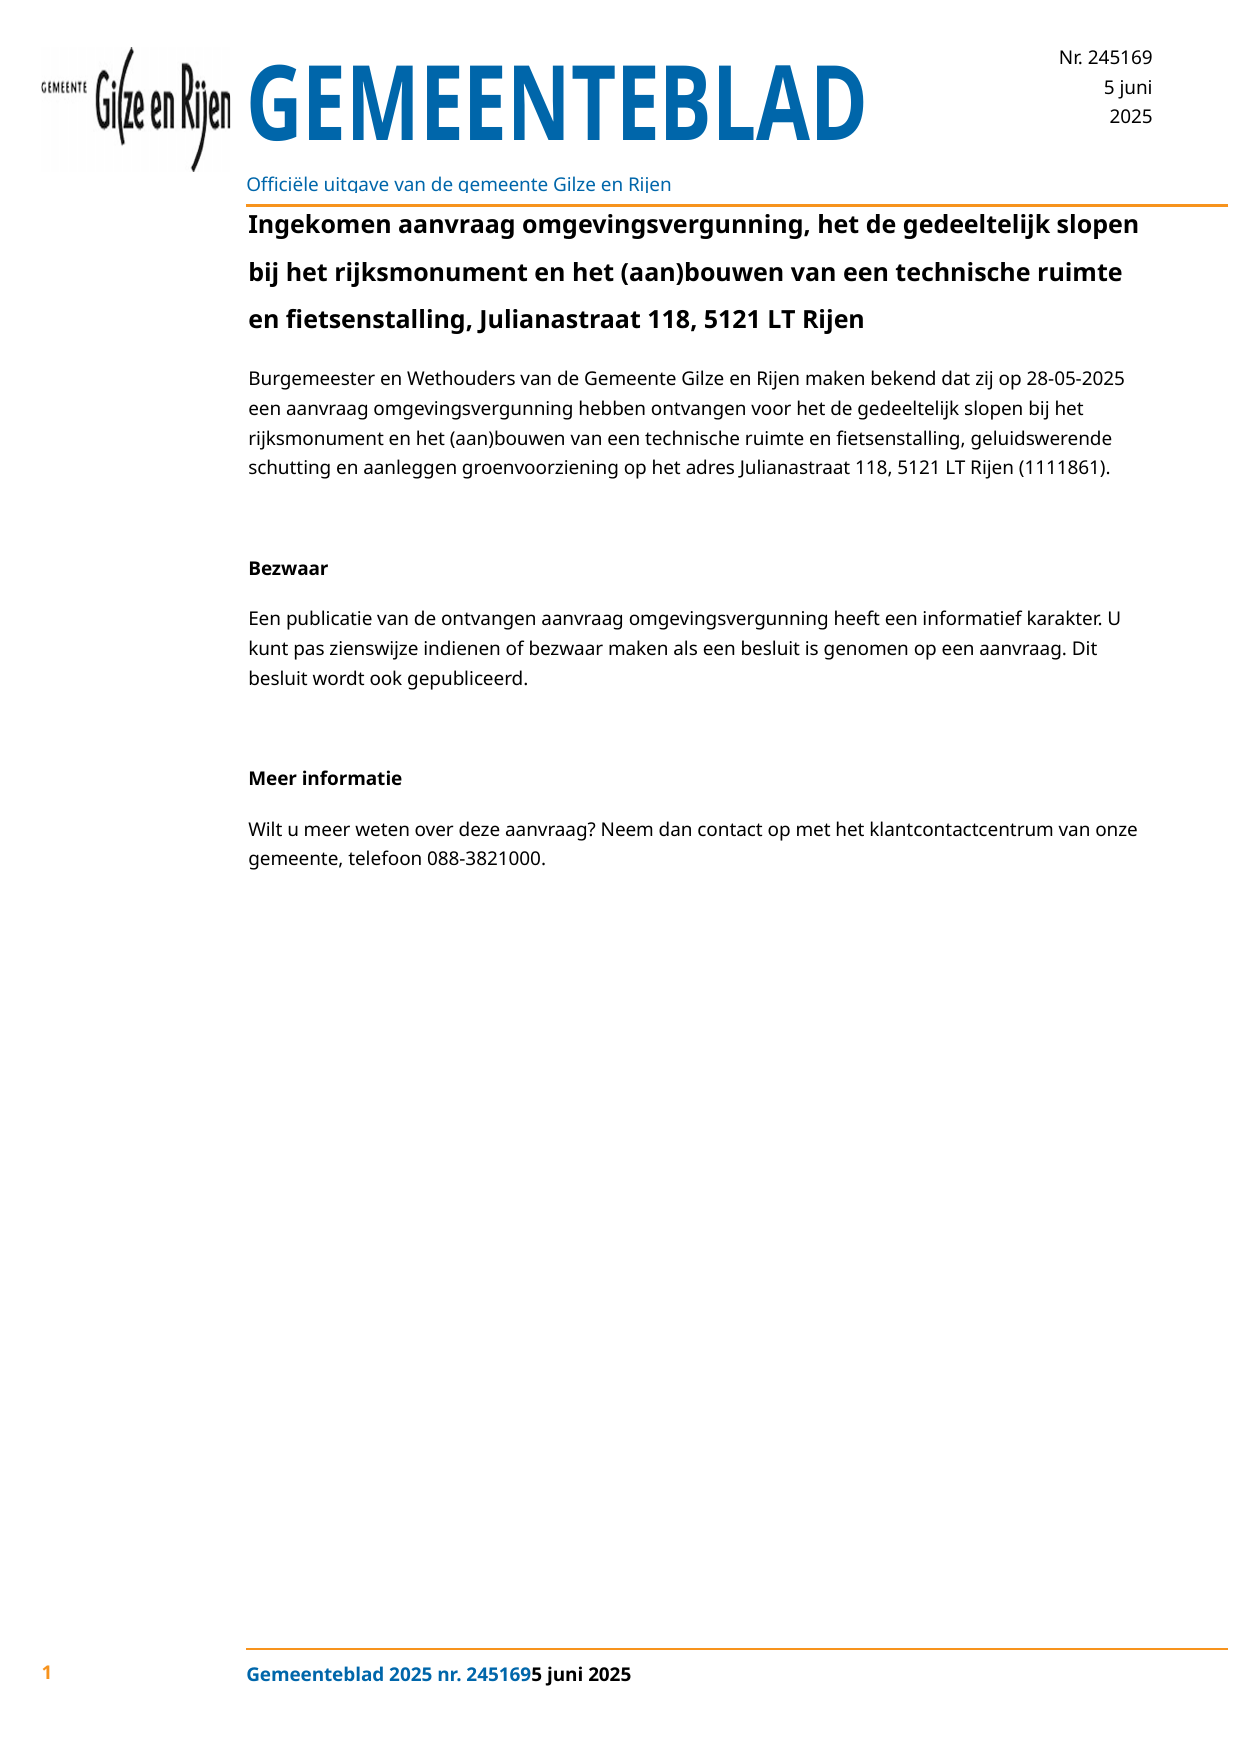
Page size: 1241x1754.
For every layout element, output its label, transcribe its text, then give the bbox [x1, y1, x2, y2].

text Een publicatie van de ontvangen aanvraag omgevingsvergunning heeft een informatief karakter. U kunt pas zienswijze indienen of bezwaar maken als een besluit is genomen op een aanvraag. Dit besluit wordt ook gepubliceerd. [248, 606, 1152, 690]
picture [41, 47, 231, 172]
text Ingekomen aanvraag omgevingsvergunning, het de gedeeltelijk slopen bij het rijksmonument en het (aan)bouwen van een technische ruimte en fietsenstalling, Julianastraat 118, 5121 LT Rijen [248, 207, 1152, 336]
text Bezwaar [248, 555, 1152, 581]
text Meer informatie [248, 766, 1152, 791]
text Burgemeester en Wethouders van de Gemeente Gilze en Rijen maken bekend dat zij op 28-05-2025 een aanvraag omgevingsvergunning hebben ontvangen voor het de gedeeltelijk slopen bij het rijksmonument en het (aan)bouwen van een technische ruimte en fietsenstalling, geluidswerende schutting en aanleggen groenvoorziening op het adres Julianastraat 118, 5121 LT Rijen (1111861). [248, 366, 1152, 480]
text Wilt u meer weten over deze aanvraag? Neem dan contact op met het klantcontactcentrum van onze gemeente, telefoon 088-3821000. [248, 816, 1152, 871]
